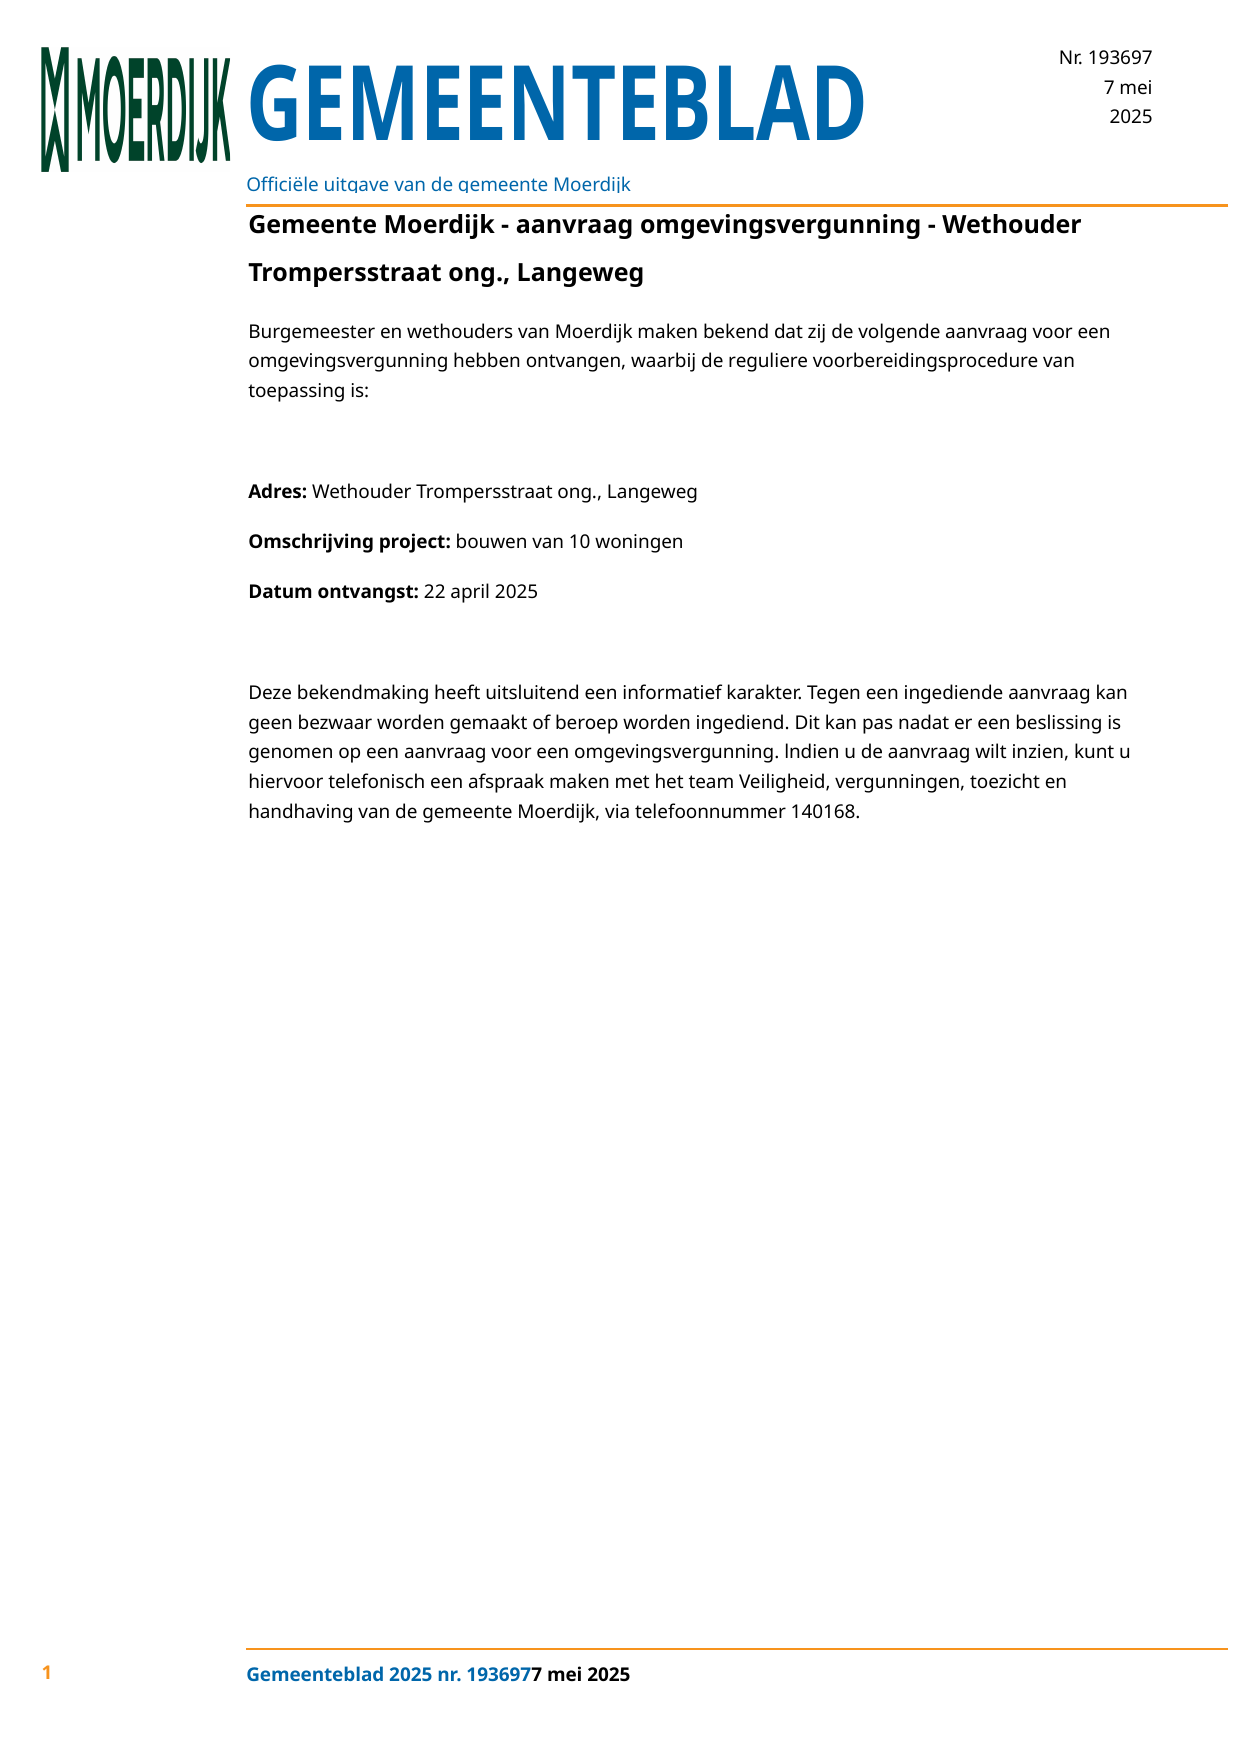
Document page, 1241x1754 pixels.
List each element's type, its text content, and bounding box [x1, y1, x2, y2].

text Adres: Wethouder Trompersstraat ong., Langeweg [248, 478, 1152, 504]
text Omschrijving project: bouwen van 10 woningen [248, 528, 1152, 554]
text Datum ontvangst: 22 april 2025 [248, 579, 1152, 604]
text Deze bekendmaking heeft uitsluitend een informatief karakter. Tegen een ingediende aanvraag kan geen bezwaar worden gemaakt of beroep worden ingediend. Dit kan pas nadat er een beslissing is genomen op een aanvraag voor een omgevingsvergunning. lndien u de aanvraag wilt inzien, kunt u hiervoor telefonisch een afspraak maken met het team Veiligheid, vergunningen, toezicht en handhaving van de gemeente Moerdijk, via telefoonnummer 140168. [248, 679, 1152, 824]
text Burgemeester en wethouders van Moerdijk maken bekend dat zij de volgende aanvraag voor een omgevingsvergunning hebben ontvangen, waarbij de reguliere voorbereidingsprocedure van toepassing is: [248, 318, 1152, 403]
picture [41, 47, 231, 172]
text Gemeente Moerdijk - aanvraag omgevingsvergunning - Wethouder Trompersstraat ong., Langeweg [248, 207, 1152, 288]
